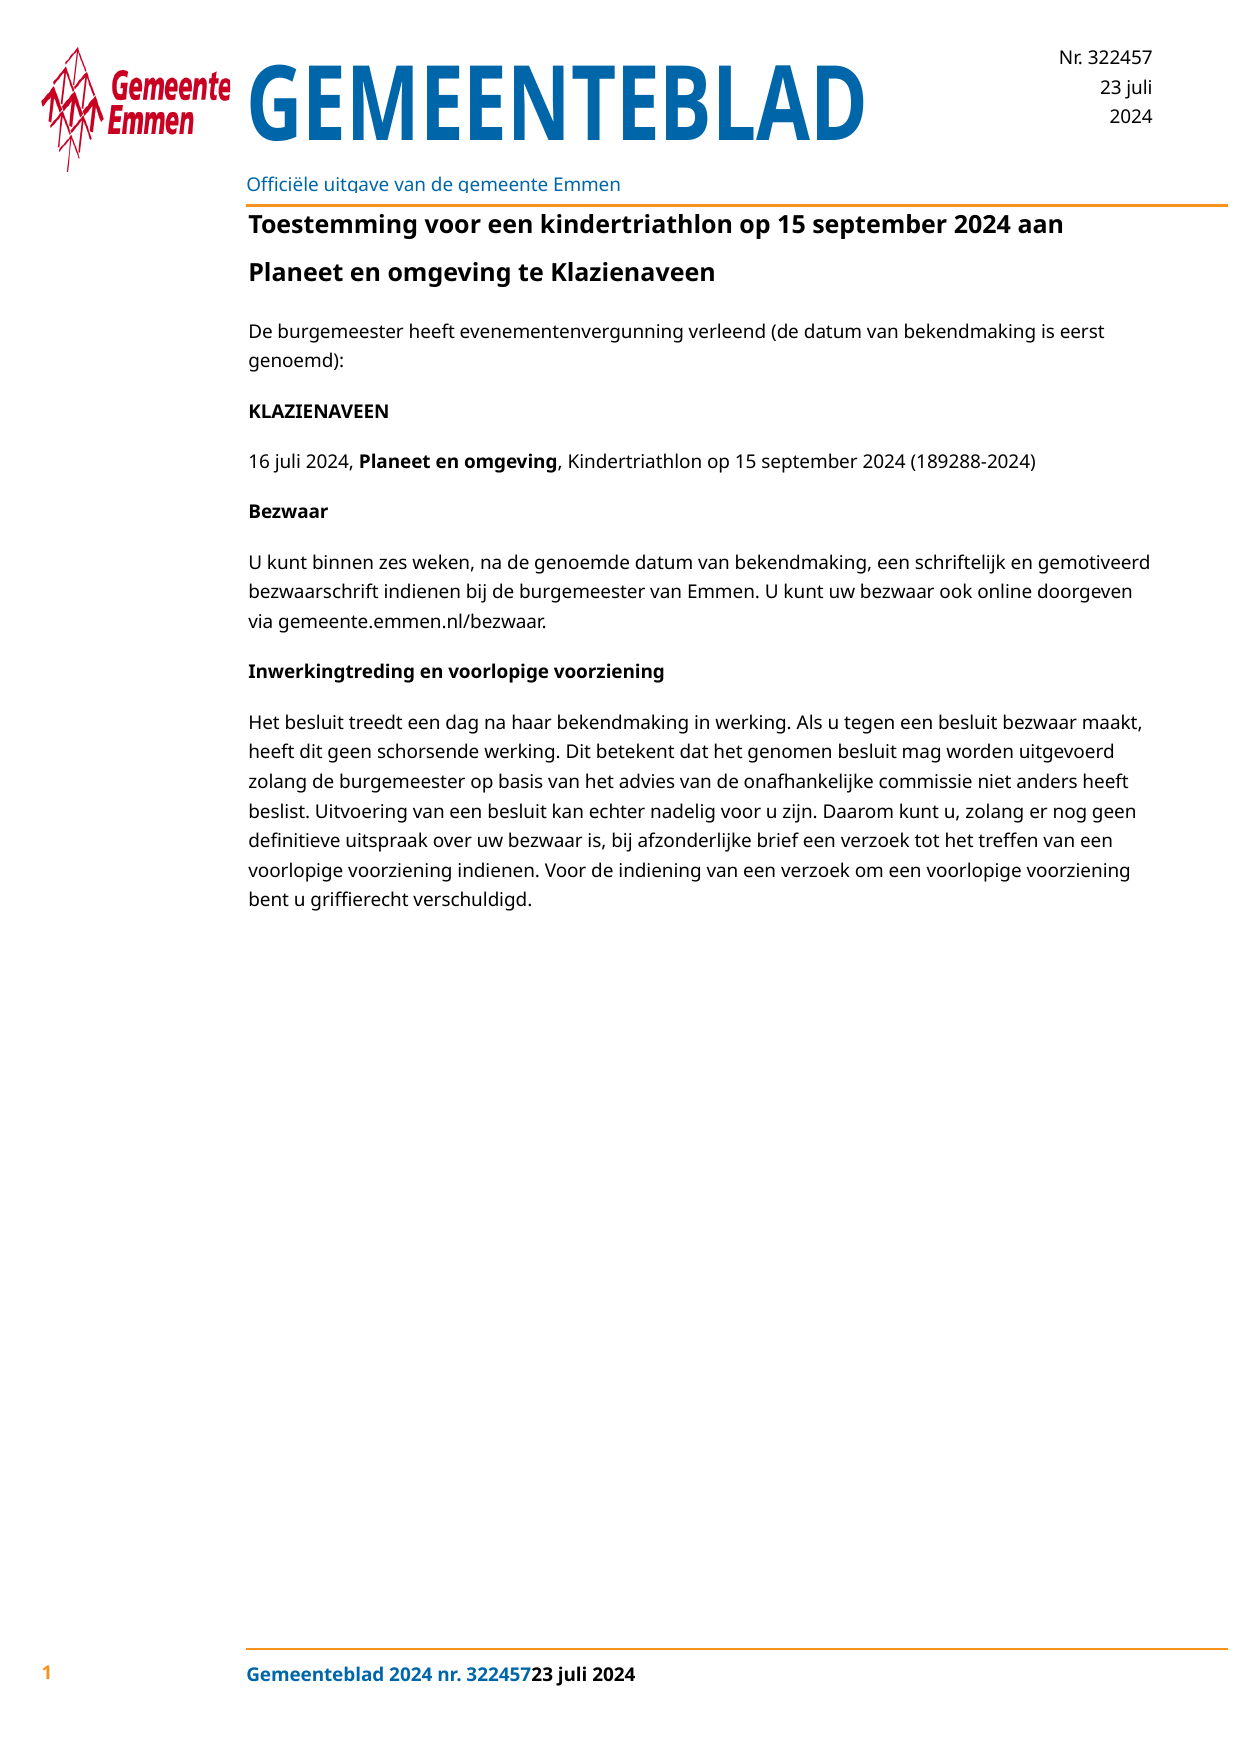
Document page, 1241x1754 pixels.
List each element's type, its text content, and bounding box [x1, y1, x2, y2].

text KLAZIENAVEEN [248, 398, 1152, 424]
text De burgemeester heeft evenementenvergunning verleend (de datum van bekendmaking is eerst genoemd): [248, 318, 1152, 373]
picture [41, 47, 231, 172]
text 16 juli 2024, Planeet en omgeving, Kindertriathlon op 15 september 2024 (189288-2024) [248, 448, 1152, 474]
text Toestemming voor een kindertriathlon op 15 september 2024 aan Planeet en omgeving te Klazienaveen [248, 207, 1152, 288]
text Inwerkingtreding en voorlopige voorziening [248, 659, 1152, 684]
text Het besluit treedt een dag na haar bekendmaking in werking. Als u tegen een besluit bezwaar maakt, heeft dit geen schorsende werking. Dit betekent dat het genomen besluit mag worden uitgevoerd zolang de burgemeester op basis van het advies van de onafhankelijke commissie niet anders heeft beslist. Uitvoering van een besluit kan echter nadelig voor u zijn. Daarom kunt u, zolang er nog geen definitieve uitspraak over uw bezwaar is, bij afzonderlijke brief een verzoek tot het treffen van een voorlopige voorziening indienen. Voor de indiening van een verzoek om een voorlopige voorziening bent u griffierecht verschuldigd. [248, 709, 1152, 912]
text U kunt binnen zes weken, na de genoemde datum van bekendmaking, een schriftelijk en gemotiveerd bezwaarschrift indienen bij de burgemeester van Emmen. U kunt uw bezwaar ook online doorgeven via gemeente.emmen.nl/bezwaar. [248, 549, 1152, 634]
text Bezwaar [248, 499, 1152, 524]
